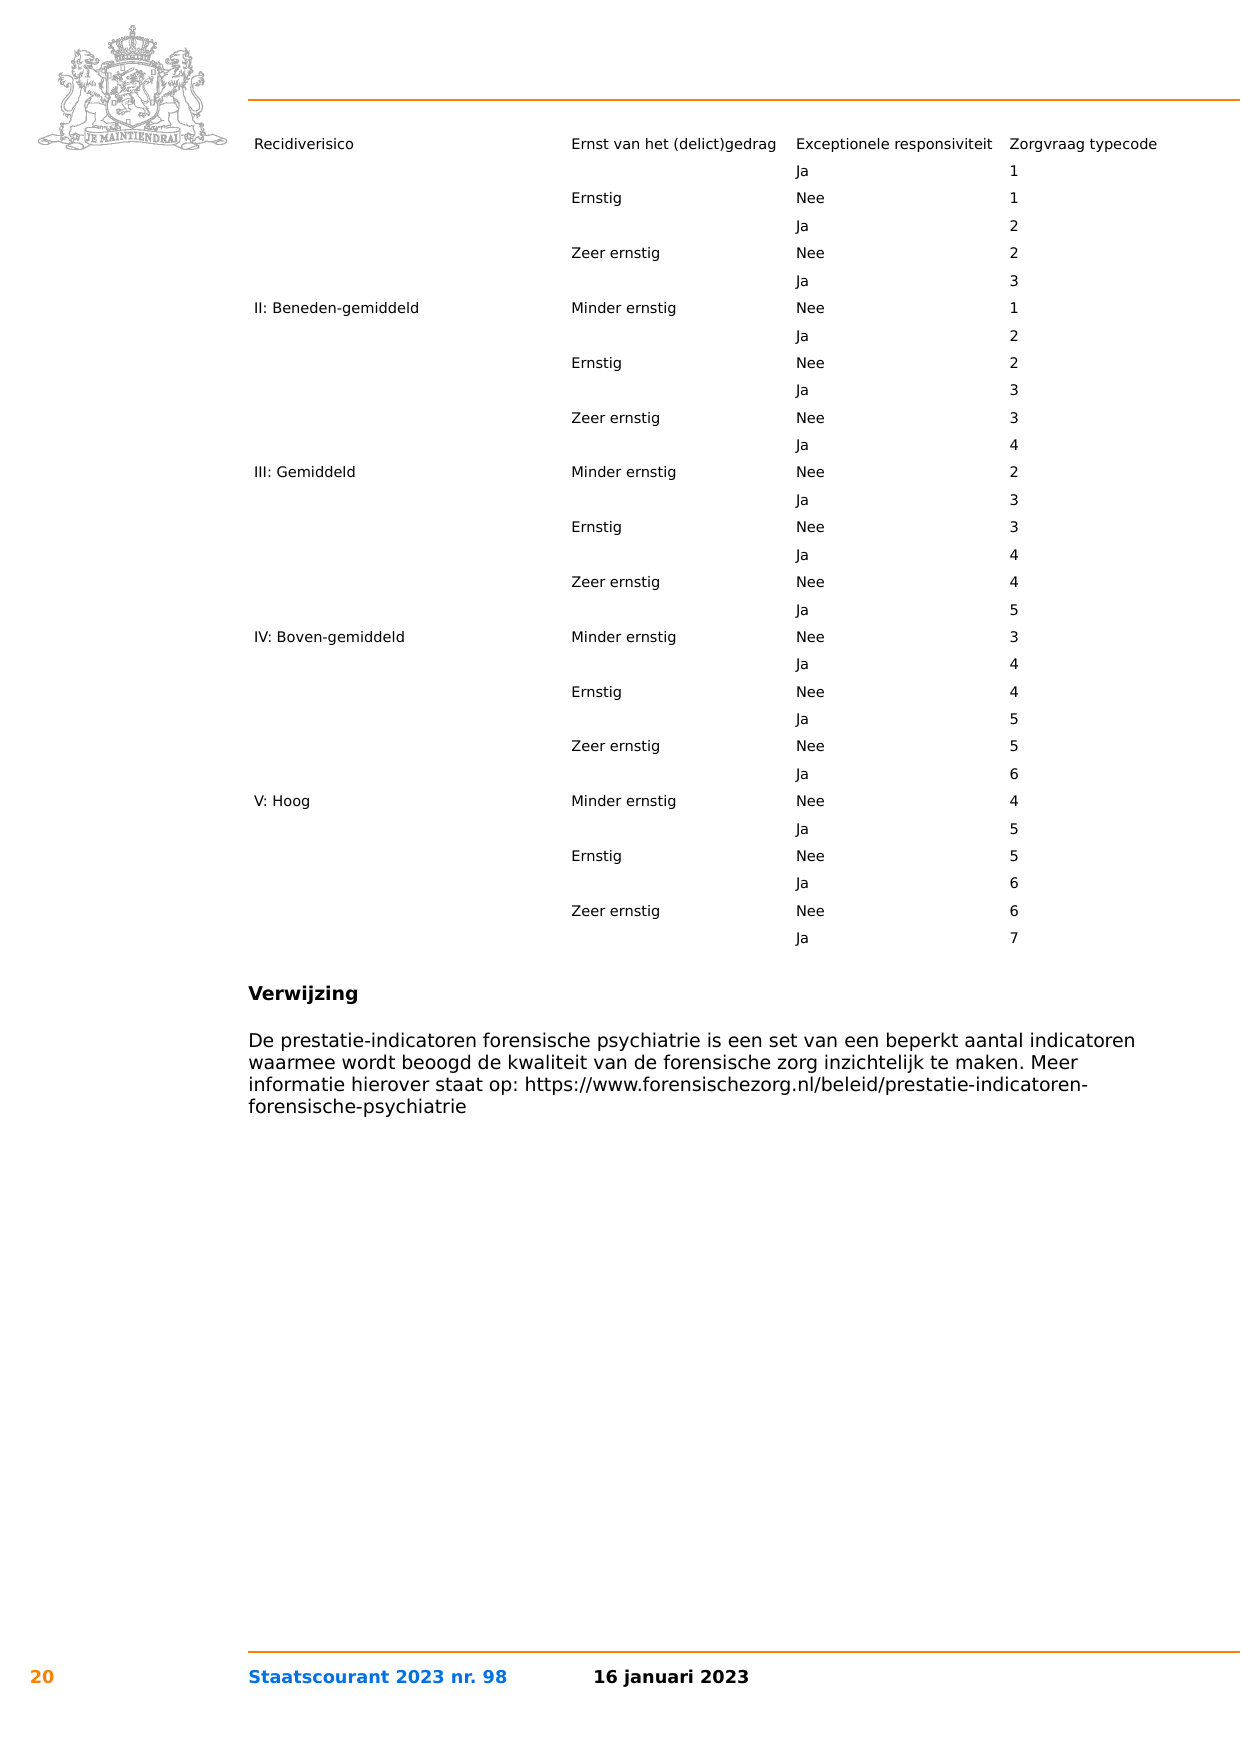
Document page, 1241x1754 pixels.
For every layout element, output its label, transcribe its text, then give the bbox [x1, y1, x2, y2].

table_cell 2 [1004, 241, 1163, 267]
table_cell 4 [1004, 651, 1163, 678]
table_cell Ernstig [566, 515, 789, 568]
table_cell Ernstig [566, 186, 789, 239]
table_cell 5 [1004, 734, 1163, 760]
table_cell Nee [791, 679, 1003, 705]
table_cell III: Gemiddeld [249, 460, 565, 623]
table_cell Ja [791, 378, 1003, 404]
table_cell Zeer ernstig [566, 569, 789, 623]
table_cell 5 [1004, 816, 1163, 842]
table_header Recidiverisico [249, 131, 565, 157]
table_cell 1 [1004, 295, 1163, 322]
table_cell Nee [791, 789, 1003, 815]
table_cell 3 [1004, 378, 1163, 404]
table_cell Minder ernstig [566, 789, 789, 842]
table_cell Nee [791, 898, 1003, 924]
table_cell Nee [791, 405, 1003, 431]
table_cell Nee [791, 460, 1003, 486]
subtitle Verwijzing [248, 983, 1163, 1005]
table_cell Ja [791, 816, 1003, 842]
table_cell Nee [791, 624, 1003, 650]
table_cell Nee [791, 515, 1003, 541]
table_cell 7 [1004, 925, 1163, 952]
table_cell Minder ernstig [566, 460, 789, 513]
text De prestatie-indicatoren forensische psychiatrie is een set van een beperkt aantal indicatoren waarmee wordt beoogd de kwaliteit van de forensische zorg inzichtelijk te maken. Meer informatie hierover staat op: https://www.forensischezorg.nl/beleid/prestatie-indicatoren-forensische-psychiatrie [248, 1030, 1163, 1118]
table_cell 6 [1004, 871, 1163, 897]
table_cell V: Hoog [249, 789, 565, 952]
table_cell Zeer ernstig [566, 734, 789, 787]
table_cell Minder ernstig [566, 295, 789, 349]
table_cell 3 [1004, 268, 1163, 294]
table_cell 2 [1004, 460, 1163, 486]
table_cell 4 [1004, 432, 1163, 459]
table_cell Ja [791, 432, 1003, 459]
table_cell [249, 158, 565, 294]
table_cell 3 [1004, 515, 1163, 541]
table_cell 2 [1004, 323, 1163, 349]
table_cell Ja [791, 158, 1003, 185]
table_cell IV: Boven-gemiddeld [249, 624, 565, 787]
table_cell Ja [791, 761, 1003, 787]
table_cell Nee [791, 734, 1003, 760]
table_cell Zeer ernstig [566, 241, 789, 294]
table_cell 4 [1004, 569, 1163, 596]
table_cell 3 [1004, 624, 1163, 650]
table_cell Ja [791, 871, 1003, 897]
table_cell Ja [791, 542, 1003, 568]
table_cell Minder ernstig [566, 624, 789, 678]
picture [38, 25, 227, 150]
table_cell Nee [791, 186, 1003, 212]
table_cell Ja [791, 323, 1003, 349]
table_cell Ja [791, 706, 1003, 733]
table_cell Ja [791, 597, 1003, 623]
table_cell 6 [1004, 898, 1163, 924]
table_cell Ja [791, 213, 1003, 239]
table_cell Nee [791, 241, 1003, 267]
table_cell Zeer ernstig [566, 405, 789, 459]
table_cell 5 [1004, 597, 1163, 623]
table_cell 2 [1004, 350, 1163, 376]
table_cell Ernstig [566, 350, 789, 404]
table_header Ernst van het (delict)gedrag [566, 131, 789, 157]
table_cell Nee [791, 843, 1003, 869]
table_cell Nee [791, 569, 1003, 596]
table_cell 3 [1004, 487, 1163, 513]
table_cell 2 [1004, 213, 1163, 239]
table_cell 4 [1004, 542, 1163, 568]
table_cell Ernstig [566, 843, 789, 897]
table_cell 6 [1004, 761, 1163, 787]
table_cell Ja [791, 487, 1003, 513]
table_cell 4 [1004, 679, 1163, 705]
table_cell Ja [791, 268, 1003, 294]
table_cell Nee [791, 295, 1003, 322]
table_header Exceptionele responsiviteit [791, 131, 1003, 157]
table_header Zorgvraag typecode [1004, 131, 1163, 157]
table_cell Ja [791, 651, 1003, 678]
table_cell Ja [791, 925, 1003, 952]
table_cell [566, 158, 789, 185]
table_cell 5 [1004, 843, 1163, 869]
table_cell 4 [1004, 789, 1163, 815]
table_cell Nee [791, 350, 1003, 376]
table_cell 3 [1004, 405, 1163, 431]
table_cell Ernstig [566, 679, 789, 733]
table_cell 1 [1004, 158, 1163, 185]
table_cell II: Beneden-gemiddeld [249, 295, 565, 459]
table_cell Zeer ernstig [566, 898, 789, 952]
table_cell 5 [1004, 706, 1163, 733]
table_cell 1 [1004, 186, 1163, 212]
